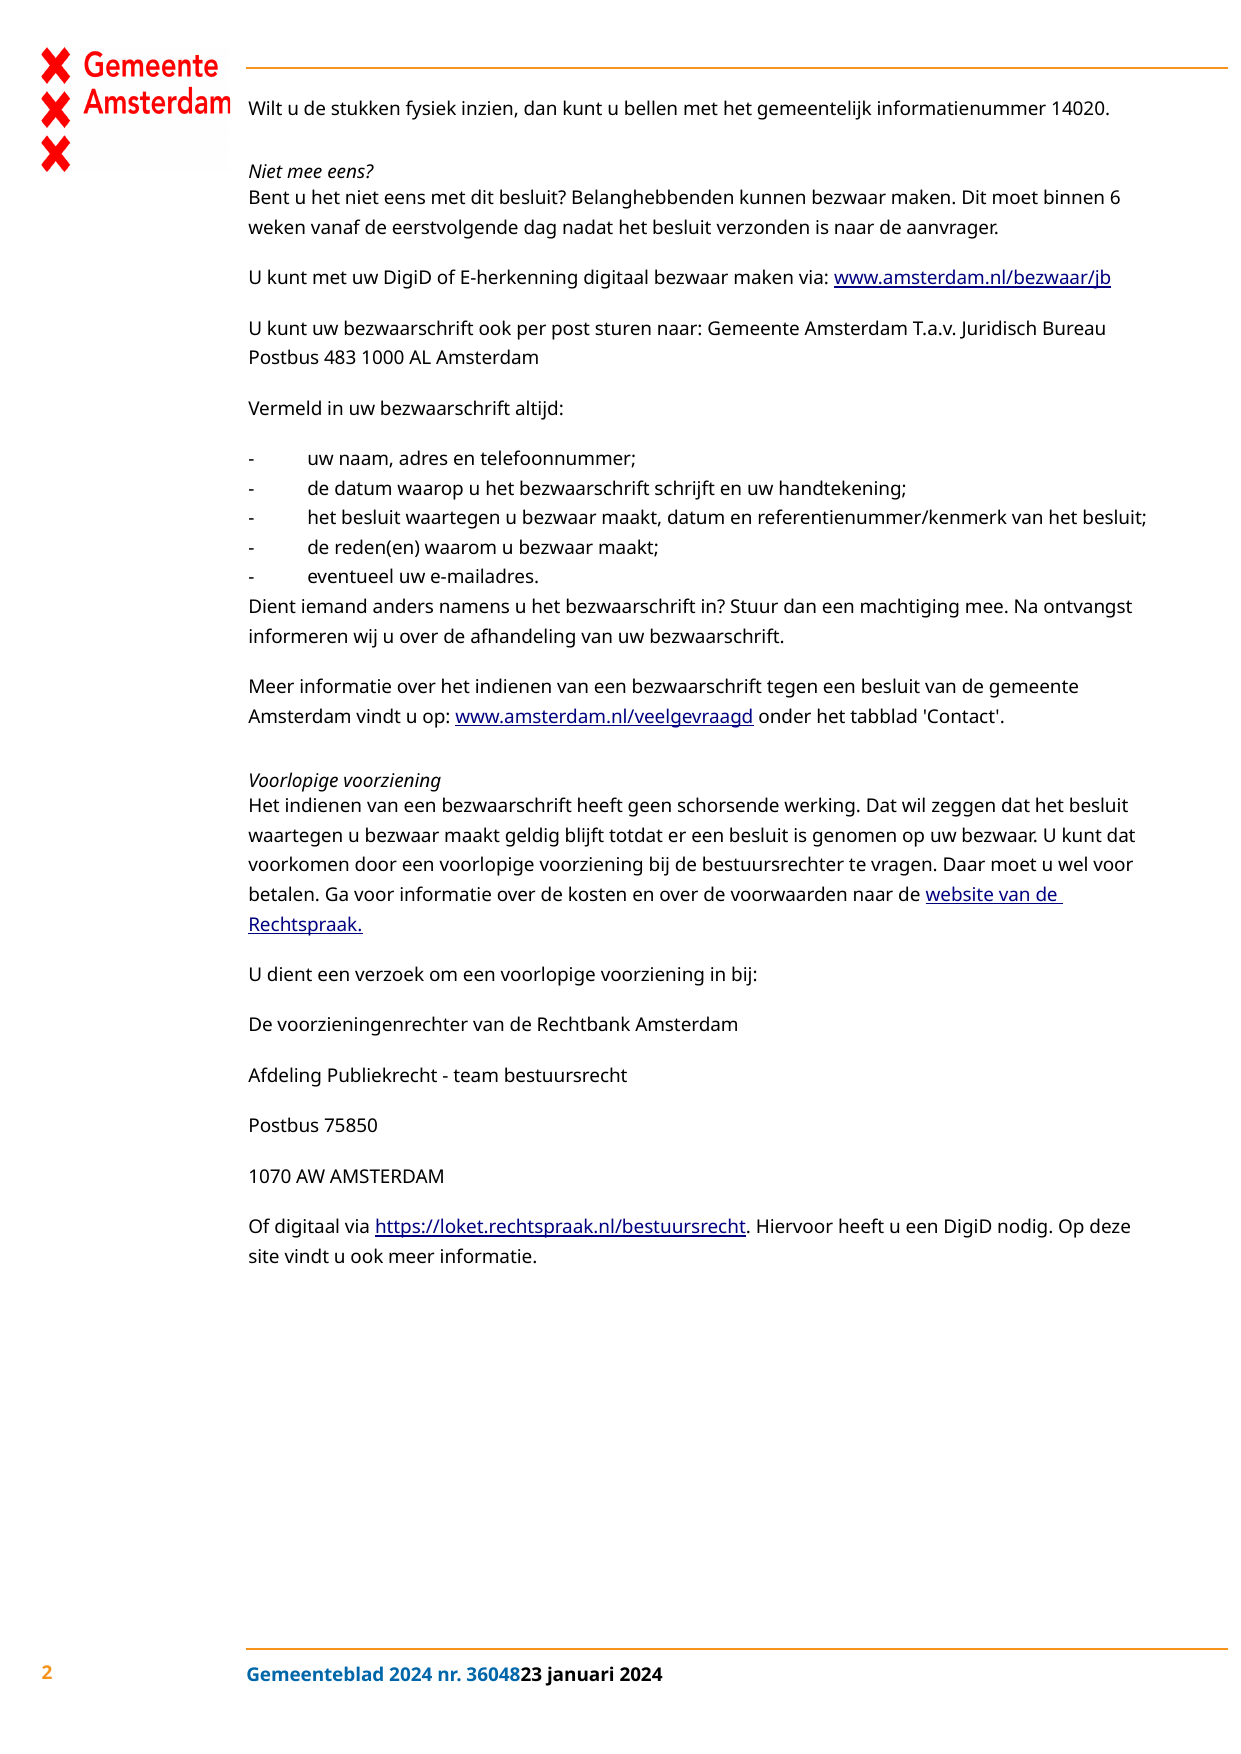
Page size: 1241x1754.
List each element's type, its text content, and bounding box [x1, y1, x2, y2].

list het besluit waartegen u bezwaar maakt, datum en referentienummer/kenmerk van het besluit; [248, 504, 1152, 530]
text Dient iemand anders namens u het bezwaarschrift in? Stuur dan een machtiging mee. Na ontvangst informeren wij u over de afhandeling van uw bezwaarschrift. [248, 593, 1152, 648]
text Vermeld in uw bezwaarschrift altijd: [248, 395, 1152, 421]
text Voorlopige voorziening [248, 767, 1152, 792]
list de datum waarop u het bezwaarschrift schrijft en uw handtekening; [248, 475, 1152, 501]
text Postbus 75850 [248, 1112, 1152, 1138]
text U kunt uw bezwaarschrift ook per post sturen naar: Gemeente Amsterdam T.a.v. Juridisch Bureau Postbus 483 1000 AL Amsterdam [248, 315, 1152, 370]
text Meer informatie over het indienen van een bezwaarschrift tegen een besluit van de gemeente Amsterdam vindt u op: www.amsterdam.nl/veelgevraagd onder het tabblad 'Contact'. [248, 673, 1152, 728]
text De voorzieningenrechter van de Rechtbank Amsterdam [248, 1012, 1152, 1037]
text Of digitaal via https://loket.rechtspraak.nl/bestuursrecht. Hiervoor heeft u een DigiD nodig. Op deze site vindt u ook meer informatie. [248, 1213, 1152, 1269]
list de reden(en) waarom u bezwaar maakt; [248, 534, 1152, 560]
text Het indienen van een bezwaarschrift heeft geen schorsende werking. Dat wil zeggen dat het besluit waartegen u bezwaar maakt geldig blijft totdat er een besluit is genomen op uw bezwaar. U kunt dat voorkomen door een voorlopige voorziening bij de bestuursrechter te vragen. Daar moet u wel voor betalen. Ga voor informatie over de kosten en over de voorwaarden naar de website van de Rechtspraak. [248, 792, 1152, 937]
picture [41, 47, 231, 172]
text Niet mee eens? [248, 159, 1152, 184]
text Afdeling Publiekrecht - team bestuursrecht [248, 1062, 1152, 1088]
text U kunt met uw DigiD of E-herkenning digitaal bezwaar maken via: www.amsterdam.nl/bezwaar/jb [248, 264, 1152, 290]
list eventueel uw e-mailadres. [248, 564, 1152, 589]
list uw naam, adres en telefoonnummer; [248, 445, 1152, 471]
text 1070 AW AMSTERDAM [248, 1163, 1152, 1189]
text Wilt u de stukken fysiek inzien, dan kunt u bellen met het gemeentelijk informatienummer 14020. [248, 95, 1152, 121]
text U dient een verzoek om een voorlopige voorziening in bij: [248, 961, 1152, 987]
text Bent u het niet eens met dit besluit? Belanghebbenden kunnen bezwaar maken. Dit moet binnen 6 weken vanaf de eerstvolgende dag nadat het besluit verzonden is naar de aanvrager. [248, 184, 1152, 240]
